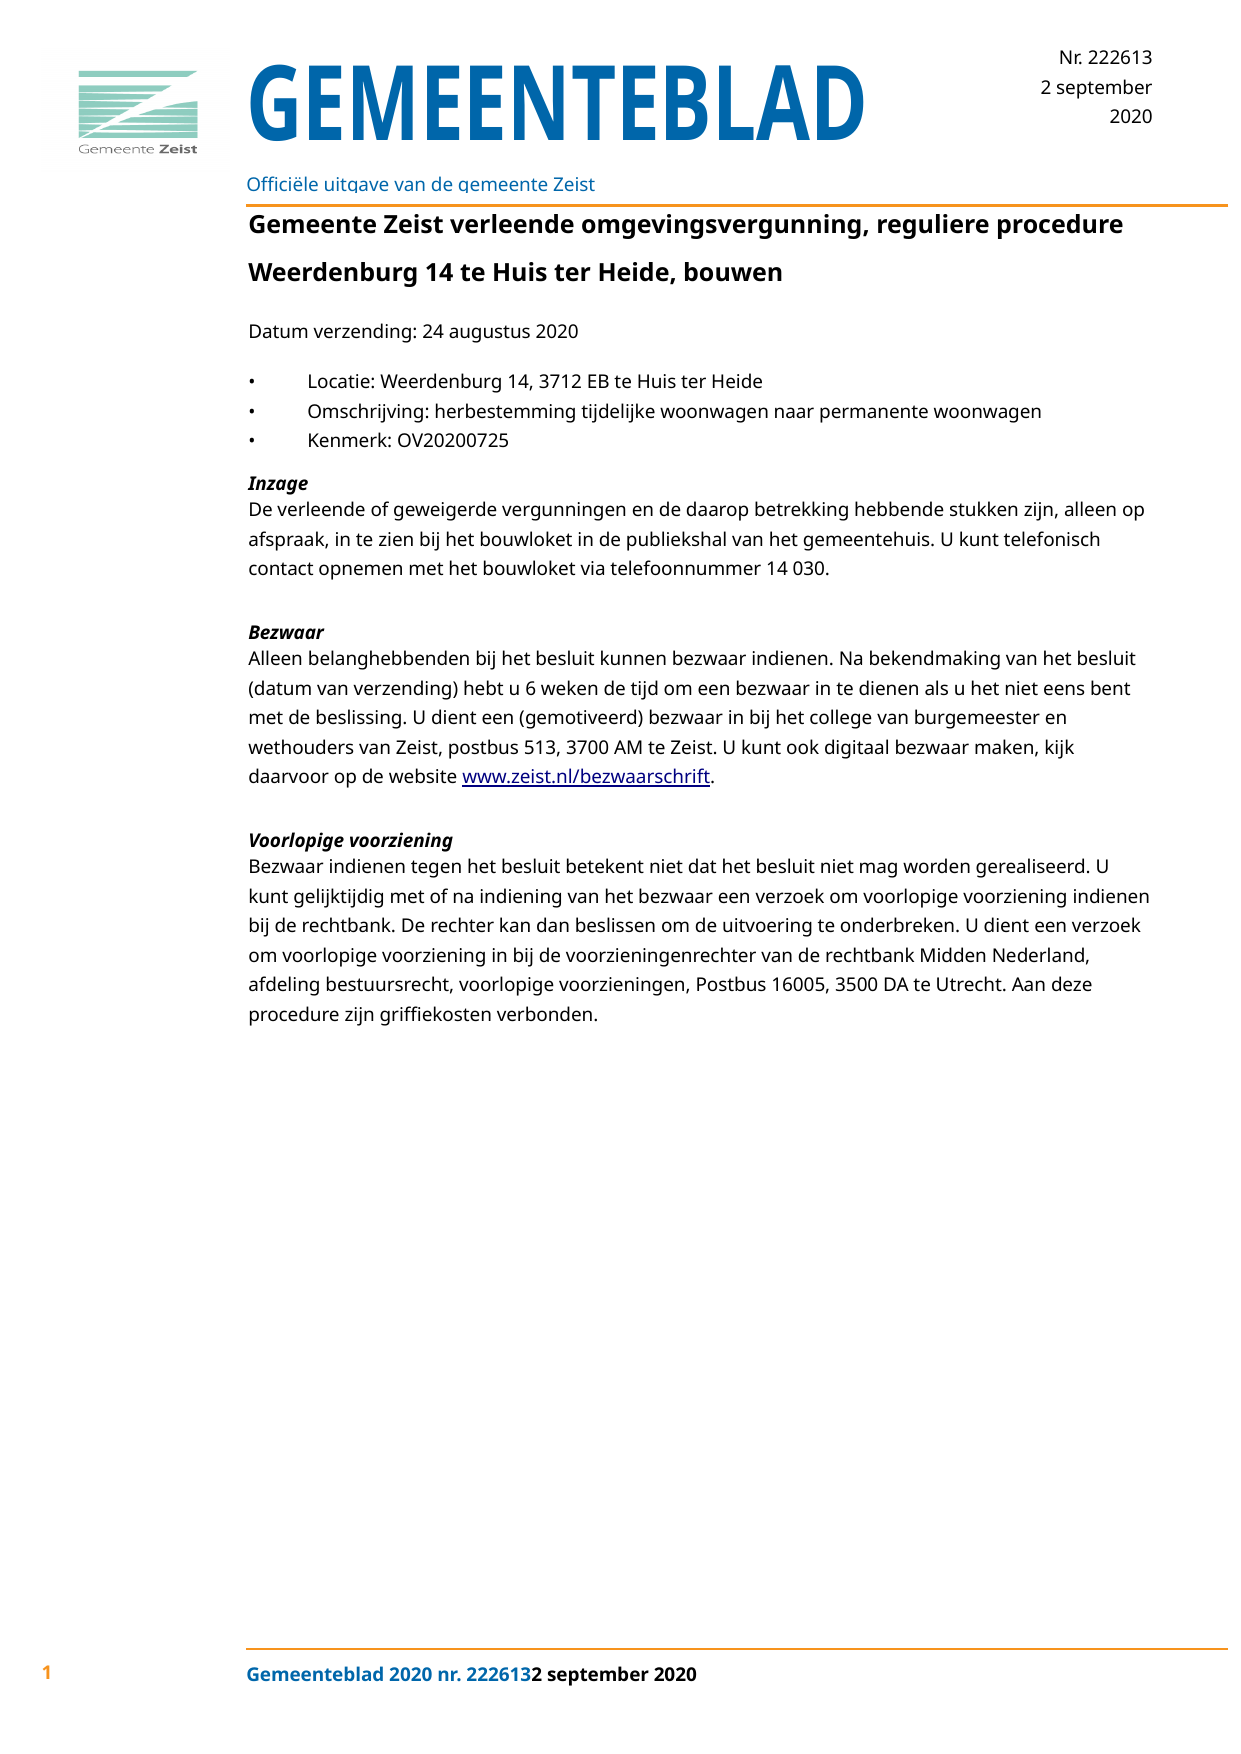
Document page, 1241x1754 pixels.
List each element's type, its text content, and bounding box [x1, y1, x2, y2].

list Kenmerk: OV20200725 [248, 427, 1152, 453]
text Bezwaar indienen tegen het besluit betekent niet dat het besluit niet mag worden gerealiseerd. U kunt gelijktijdig met of na indiening van het bezwaar een verzoek om voorlopige voorziening indienen bij de rechtbank. De rechter kan dan beslissen om de uitvoering te onderbreken. U dient een verzoek om voorlopige voorziening in bij de voorzieningenrechter van de rechtbank Midden Nederland, afdeling bestuursrecht, voorlopige voorzieningen, Postbus 16005, 3500 DA te Utrecht. Aan deze procedure zijn griffiekosten verbonden. [248, 853, 1152, 1027]
picture [41, 47, 231, 172]
text Alleen belanghebbenden bij het besluit kunnen bezwaar indienen. Na bekendmaking van het besluit (datum van verzending) hebt u 6 weken de tijd om een bezwaar in te dienen als u het niet eens bent met de beslissing. U dient een (gemotiveerd) bezwaar in bij het college van burgemeester en wethouders van Zeist, postbus 513, 3700 AM te Zeist. U kunt ook digitaal bezwaar maken, kijk daarvoor op de website www.zeist.nl/bezwaarschrift. [248, 645, 1152, 789]
text Bezwaar [248, 619, 1152, 645]
text Datum verzending: 24 augustus 2020 [248, 318, 1152, 344]
text De verleende of geweigerde vergunningen en de daarop betrekking hebbende stukken zijn, alleen op afspraak, in te zien bij het bouwloket in de publiekshal van het gemeentehuis. U kunt telefonisch contact opnemen met het bouwloket via telefoonnummer 14 030. [248, 496, 1152, 581]
text Inzage [248, 471, 1152, 496]
text Gemeente Zeist verleende omgevingsvergunning, reguliere procedure Weerdenburg 14 te Huis ter Heide, bouwen [248, 207, 1152, 288]
text Voorlopige voorziening [248, 827, 1152, 853]
list Omschrijving: herbestemming tijdelijke woonwagen naar permanente woonwagen [248, 398, 1152, 424]
list Locatie: Weerdenburg 14, 3712 EB te Huis ter Heide [248, 368, 1152, 394]
